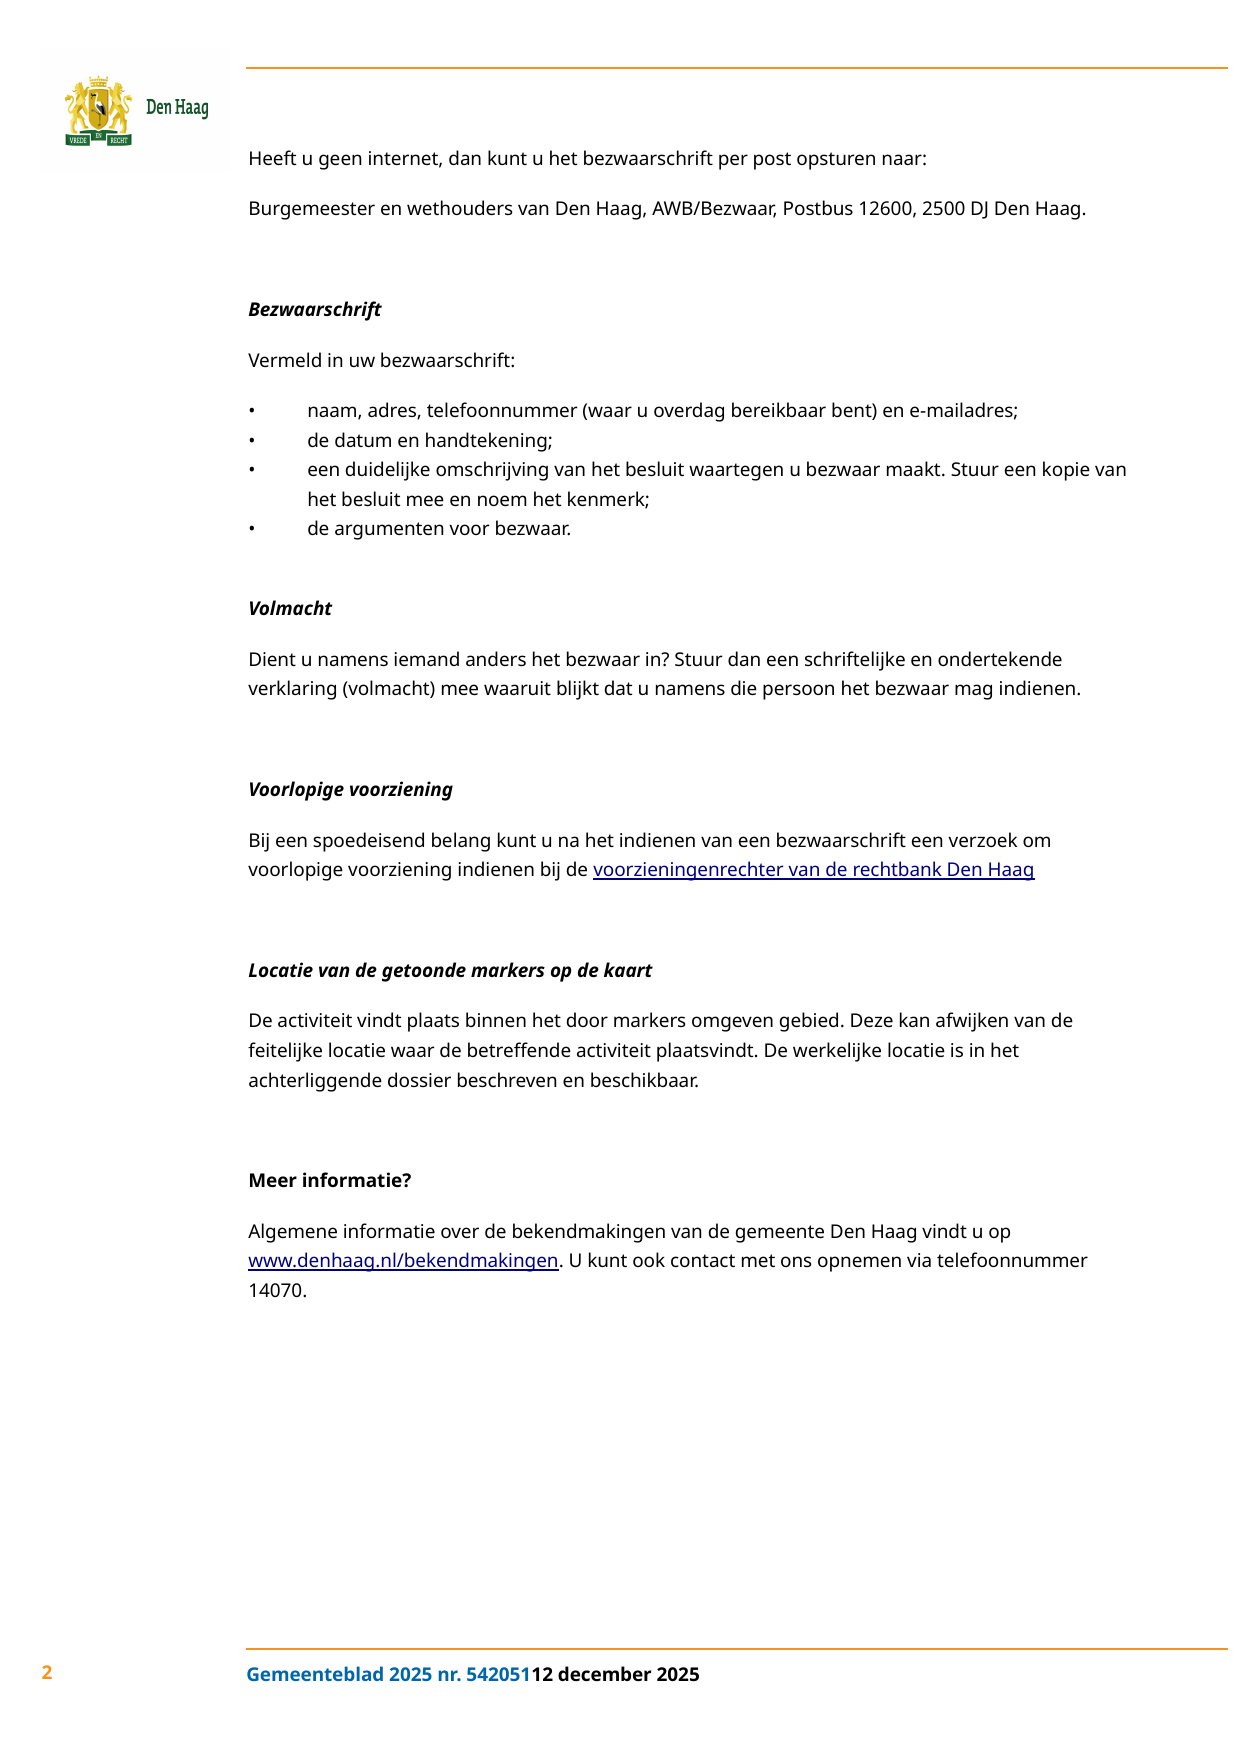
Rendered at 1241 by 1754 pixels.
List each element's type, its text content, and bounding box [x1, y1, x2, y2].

text Heeft u geen internet, dan kunt u het bezwaarschrift per post opsturen naar: [248, 145, 1152, 171]
text Locatie van de getoonde markers op de kaart [248, 957, 1152, 983]
text Algemene informatie over de bekendmakingen van de gemeente Den Haag vindt u op www.denhaag.nl/bekendmakingen. U kunt ook contact met ons opnemen via telefoonnummer 14070. [248, 1218, 1152, 1303]
list de argumenten voor bezwaar. [248, 516, 1152, 541]
picture [41, 47, 231, 172]
text Meer informatie? [248, 1168, 1152, 1193]
text Vermeld in uw bezwaarschrift: [248, 347, 1152, 373]
text Bezwaarschrift [248, 296, 1152, 322]
text De activiteit vindt plaats binnen het door markers omgeven gebied. Deze kan afwijken van de feitelijke locatie waar de betreffende activiteit plaatsvindt. De werkelijke locatie is in het achterliggende dossier beschreven en beschikbaar. [248, 1008, 1152, 1093]
text Voorlopige voorziening [248, 776, 1152, 802]
list naam, adres, telefoonnummer (waar u overdag bereikbaar bent) en e-mailadres; [248, 397, 1152, 423]
text Dient u namens iemand anders het bezwaar in? Stuur dan een schriftelijke en ondertekende verklaring (volmacht) mee waaruit blijkt dat u namens die persoon het bezwaar mag indienen. [248, 646, 1152, 701]
text Volmacht [248, 596, 1152, 621]
list een duidelijke omschrijving van het besluit waartegen u bezwaar maakt. Stuur een kopie van het besluit mee en noem het kenmerk; [248, 456, 1152, 512]
text Bij een spoedeisend belang kunt u na het indienen van een bezwaarschrift een verzoek om voorlopige voorziening indienen bij de voorzieningenrechter van de rechtbank Den Haag [248, 827, 1152, 882]
text Burgemeester en wethouders van Den Haag, AWB/Bezwaar, Postbus 12600, 2500 DJ Den Haag. [248, 196, 1152, 221]
list de datum en handtekening; [248, 427, 1152, 453]
